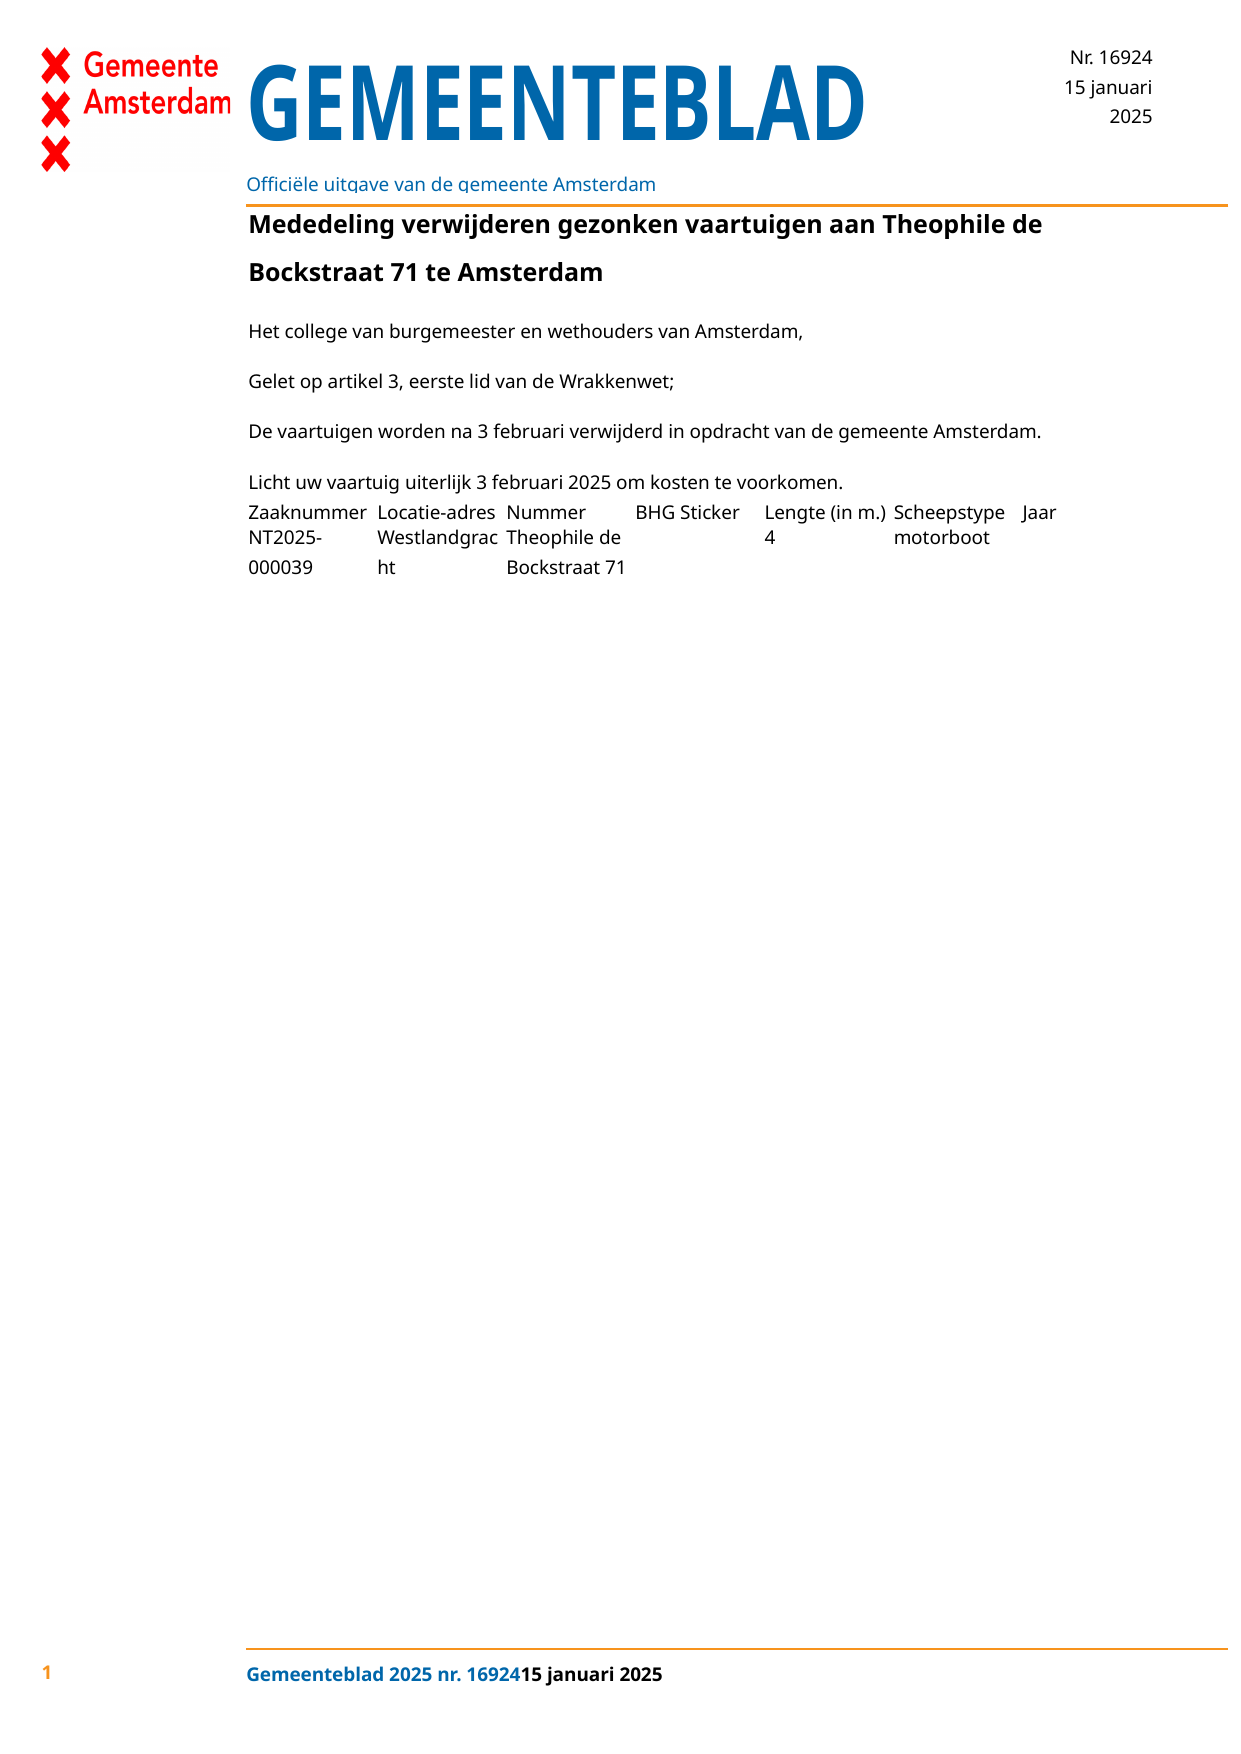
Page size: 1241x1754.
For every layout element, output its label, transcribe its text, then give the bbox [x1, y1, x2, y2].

text Mededeling verwijderen gezonken vaartuigen aan Theophile de Bockstraat 71 te Amsterdam [248, 207, 1152, 288]
table_header Scheepstype [894, 499, 1022, 524]
table_cell NT2025-000039 [248, 525, 377, 580]
table_header Nummer [506, 499, 635, 524]
text Het college van burgemeester en wethouders van Amsterdam, [248, 318, 1152, 344]
table_cell motorboot [894, 525, 1022, 580]
table_header BHG Sticker [635, 499, 764, 524]
table_header Locatie-adres [377, 499, 506, 524]
text Licht uw vaartuig uiterlijk 3 februari 2025 om kosten te voorkomen. [248, 469, 1152, 495]
table_header Jaar [1023, 499, 1152, 524]
table_cell Westlandgracht [377, 525, 506, 580]
text De vaartuigen worden na 3 februari verwijderd in opdracht van de gemeente Amsterdam. [248, 419, 1152, 444]
table_cell Theophile de Bockstraat 71 [506, 525, 635, 580]
table_cell [1023, 525, 1152, 580]
table_cell [635, 525, 764, 580]
picture [41, 47, 231, 172]
text Gelet op artikel 3, eerste lid van de Wrakkenwet; [248, 368, 1152, 394]
table_header Lengte (in m.) [764, 499, 893, 524]
table_cell 4 [764, 525, 893, 580]
table_header Zaaknummer [248, 499, 377, 524]
